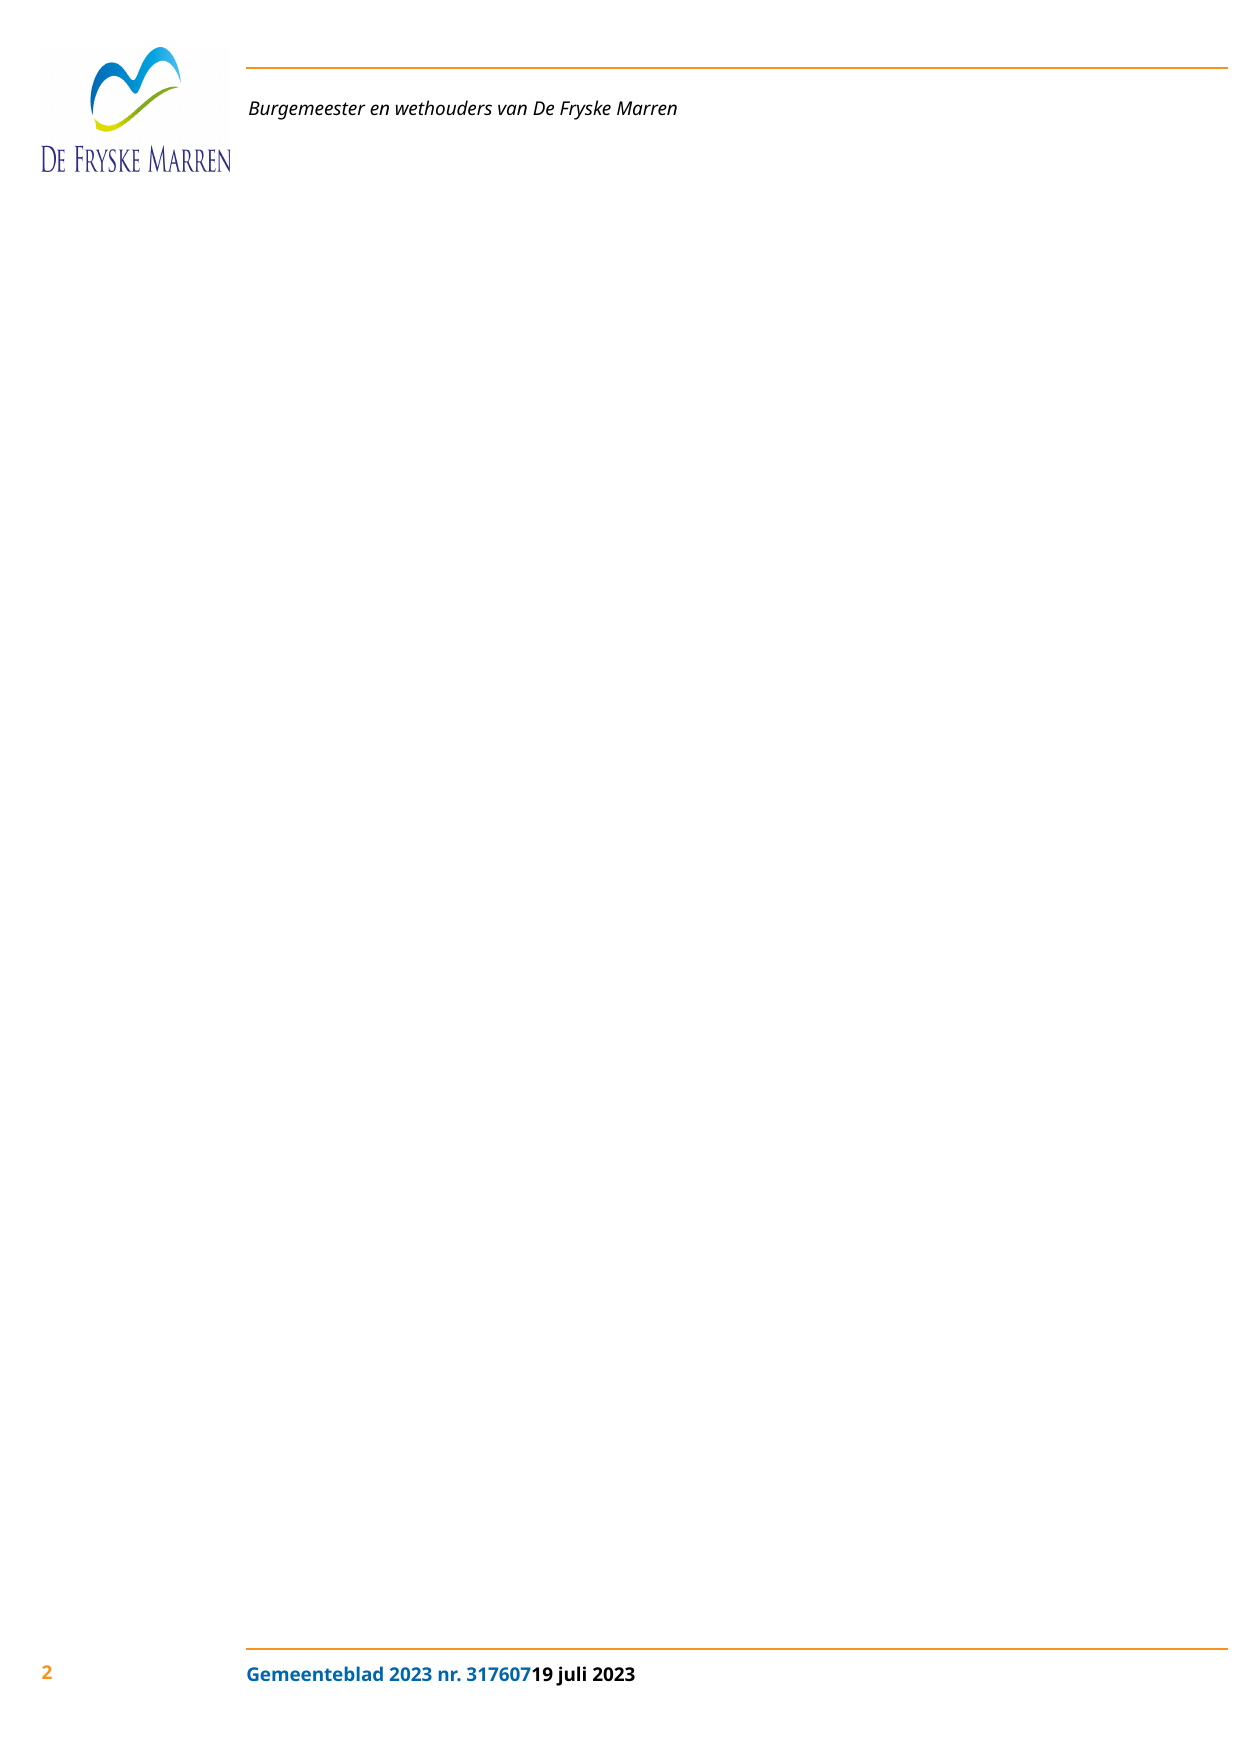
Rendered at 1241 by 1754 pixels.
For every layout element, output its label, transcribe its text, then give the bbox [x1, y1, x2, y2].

picture [41, 47, 231, 172]
text Burgemeester en wethouders van De Fryske Marren [248, 95, 1152, 121]
